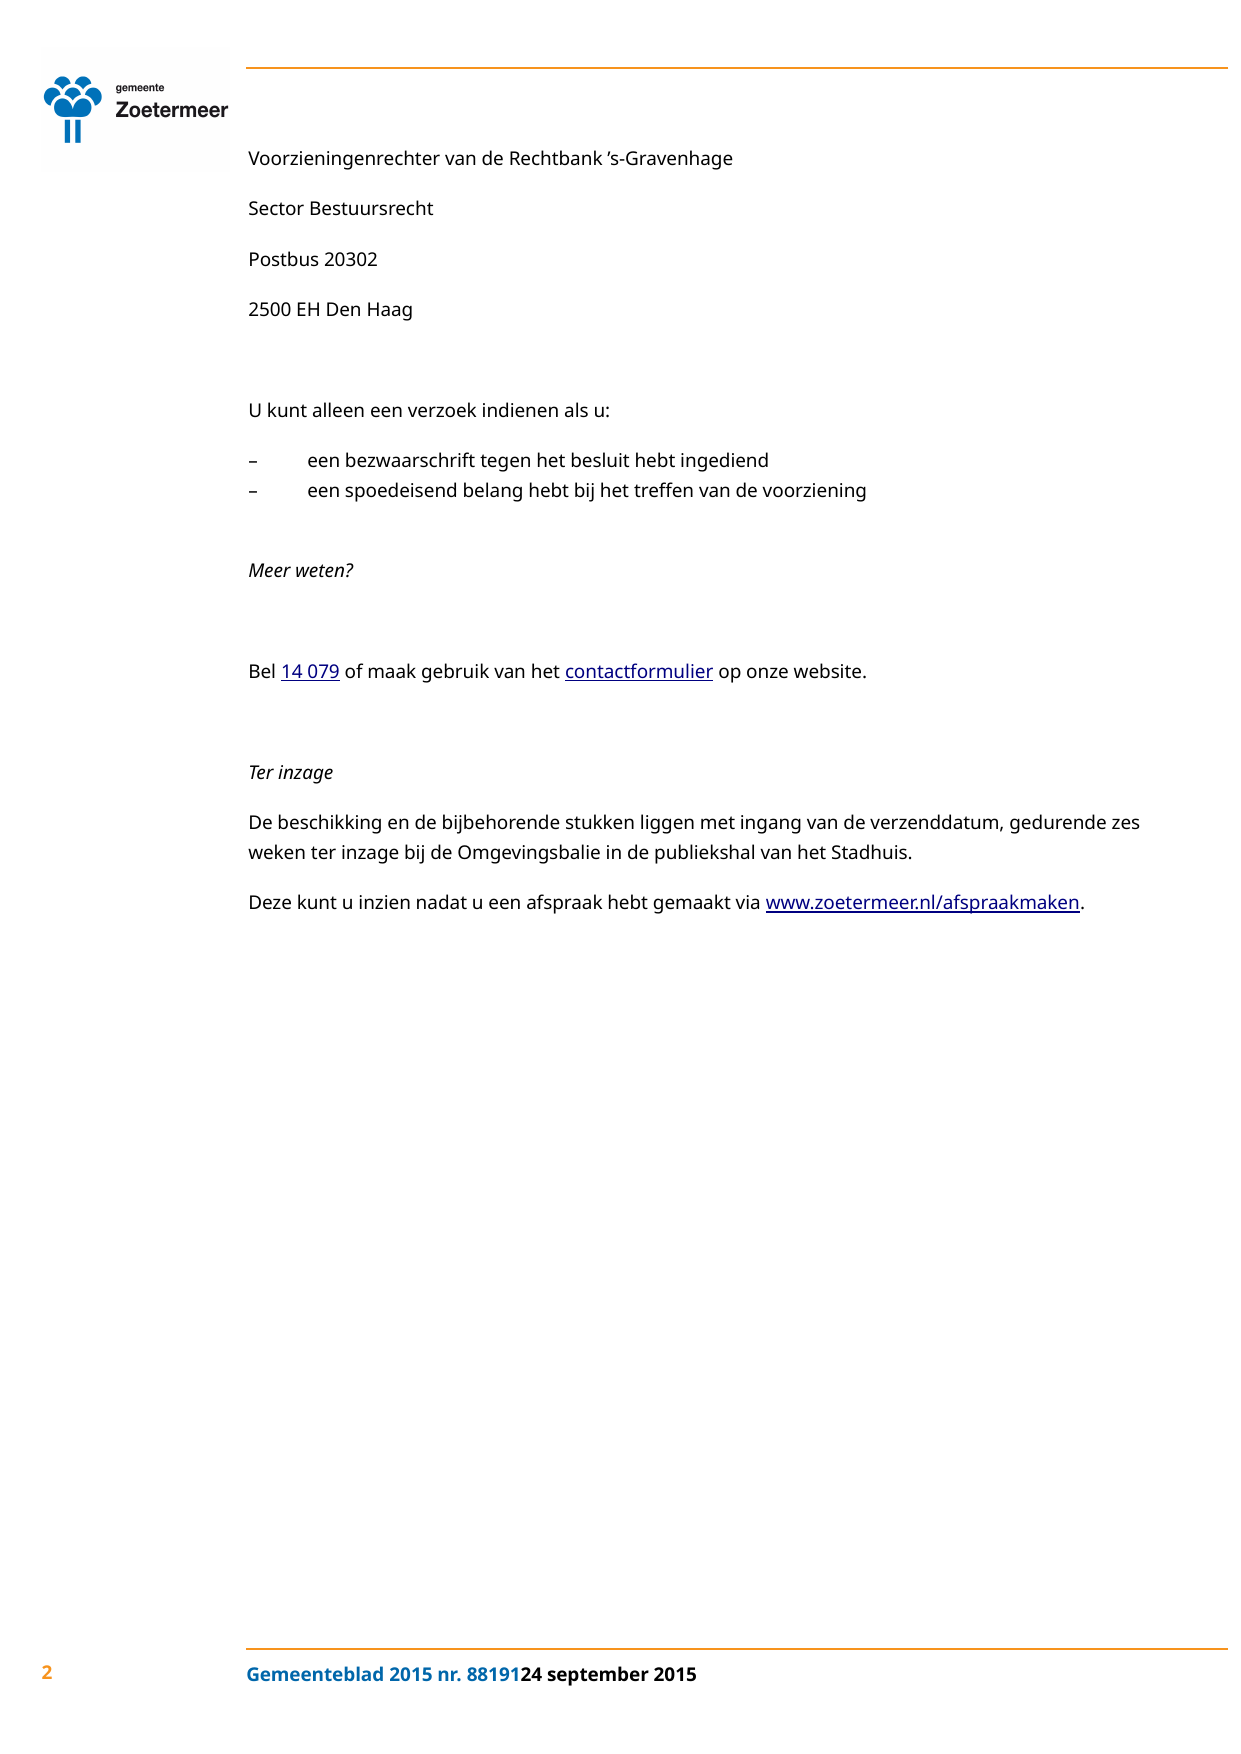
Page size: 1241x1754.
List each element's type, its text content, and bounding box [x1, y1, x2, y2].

text Ter inzage [248, 759, 1152, 785]
list een bezwaarschrift tegen het besluit hebt ingediend [248, 448, 1152, 473]
text Meer weten? [248, 557, 1152, 583]
text Deze kunt u inzien nadat u een afspraak hebt gemaakt via www.zoetermeer.nl/afspraakmaken. [248, 889, 1152, 915]
text Voorzieningenrechter van de Rechtbank ’s-Gravenhage [248, 145, 1152, 171]
text Bel 14 079 of maak gebruik van het contactformulier op onze website. [248, 658, 1152, 684]
text Postbus 20302 [248, 246, 1152, 272]
picture [41, 47, 231, 172]
text 2500 EH Den Haag [248, 296, 1152, 322]
text U kunt alleen een verzoek indienen als u: [248, 397, 1152, 423]
text De beschikking en de bijbehorende stukken liggen met ingang van de verzenddatum, gedurende zes weken ter inzage bij de Omgevingsbalie in de publiekshal van het Stadhuis. [248, 809, 1152, 865]
list een spoedeisend belang hebt bij het treffen van de voorziening [248, 477, 1152, 503]
text Sector Bestuursrecht [248, 196, 1152, 221]
